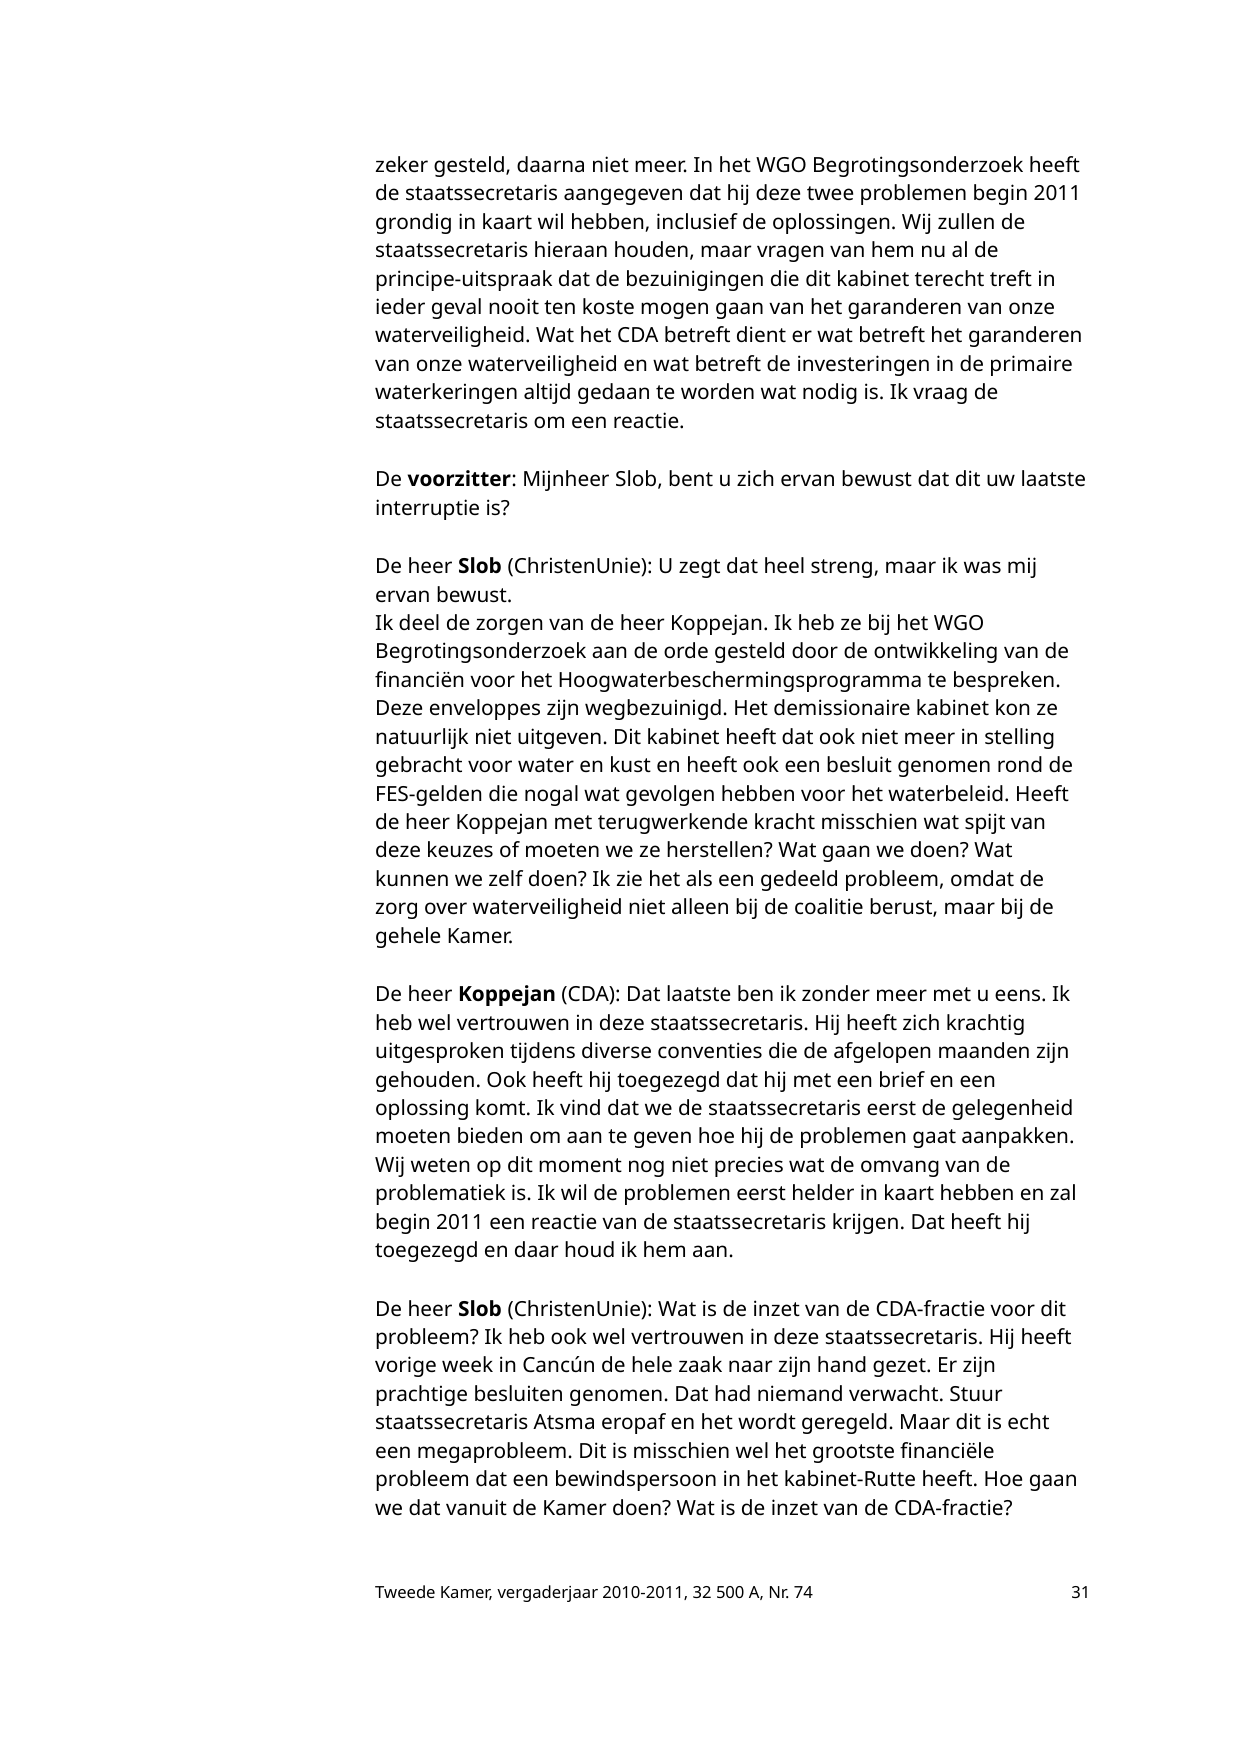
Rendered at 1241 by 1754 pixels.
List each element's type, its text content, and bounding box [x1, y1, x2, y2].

text zeker gesteld, daarna niet meer. In het WGO Begrotingsonderzoek heeft de staatssecretaris aangegeven dat hij deze twee problemen begin 2011 grondig in kaart wil hebben, inclusief de oplossingen. Wij zullen de staatssecretaris hieraan houden, maar vragen van hem nu al de principe-uitspraak dat de bezuinigingen die dit kabinet terecht treft in ieder geval nooit ten koste mogen gaan van het garanderen van onze waterveiligheid. Wat het CDA betreft dient er wat betreft het garanderen van onze waterveiligheid en wat betreft de investeringen in de primaire waterkeringen altijd gedaan te worden wat nodig is. Ik vraag de staatssecretaris om een reactie. [375, 150, 1090, 434]
text Ik deel de zorgen van de heer Koppejan. Ik heb ze bij het WGO Begrotingsonderzoek aan de orde gesteld door de ontwikkeling van de financiën voor het Hoogwaterbeschermingsprogramma te bespreken. Deze enveloppes zijn wegbezuinigd. Het demissionaire kabinet kon ze natuurlijk niet uitgeven. Dit kabinet heeft dat ook niet meer in stelling gebracht voor water en kust en heeft ook een besluit genomen rond de FES-gelden die nogal wat gevolgen hebben voor het waterbeleid. Heeft de heer Koppejan met terugwerkende kracht misschien wat spijt van deze keuzes of moeten we ze herstellen? Wat gaan we doen? Wat kunnen we zelf doen? Ik zie het als een gedeeld probleem, omdat de zorg over waterveiligheid niet alleen bij de coalitie berust, maar bij de gehele Kamer. [375, 608, 1090, 949]
text De heer Slob (ChristenUnie): U zegt dat heel streng, maar ik was mij ervan bewust. [375, 551, 1090, 608]
text De voorzitter: Mijnheer Slob, bent u zich ervan bewust dat dit uw laatste interruptie is? [375, 464, 1090, 521]
text De heer Koppejan (CDA): Dat laatste ben ik zonder meer met u eens. Ik heb wel vertrouwen in deze staatssecretaris. Hij heeft zich krachtig uitgesproken tijdens diverse conventies die de afgelopen maanden zijn gehouden. Ook heeft hij toegezegd dat hij met een brief en een oplossing komt. Ik vind dat we de staatssecretaris eerst de gelegenheid moeten bieden om aan te geven hoe hij de problemen gaat aanpakken. Wij weten op dit moment nog niet precies wat de omvang van de problematiek is. Ik wil de problemen eerst helder in kaart hebben en zal begin 2011 een reactie van de staatssecretaris krijgen. Dat heeft hij toegezegd en daar houd ik hem aan. [375, 979, 1090, 1264]
text De heer Slob (ChristenUnie): Wat is de inzet van de CDA-fractie voor dit probleem? Ik heb ook wel vertrouwen in deze staatssecretaris. Hij heeft vorige week in Cancún de hele zaak naar zijn hand gezet. Er zijn prachtige besluiten genomen. Dat had niemand verwacht. Stuur staatssecretaris Atsma eropaf en het wordt geregeld. Maar dit is echt een megaprobleem. Dit is misschien wel het grootste financiële probleem dat een bewindspersoon in het kabinet-Rutte heeft. Hoe gaan we dat vanuit de Kamer doen? Wat is de inzet van de CDA-fractie? [375, 1294, 1090, 1521]
